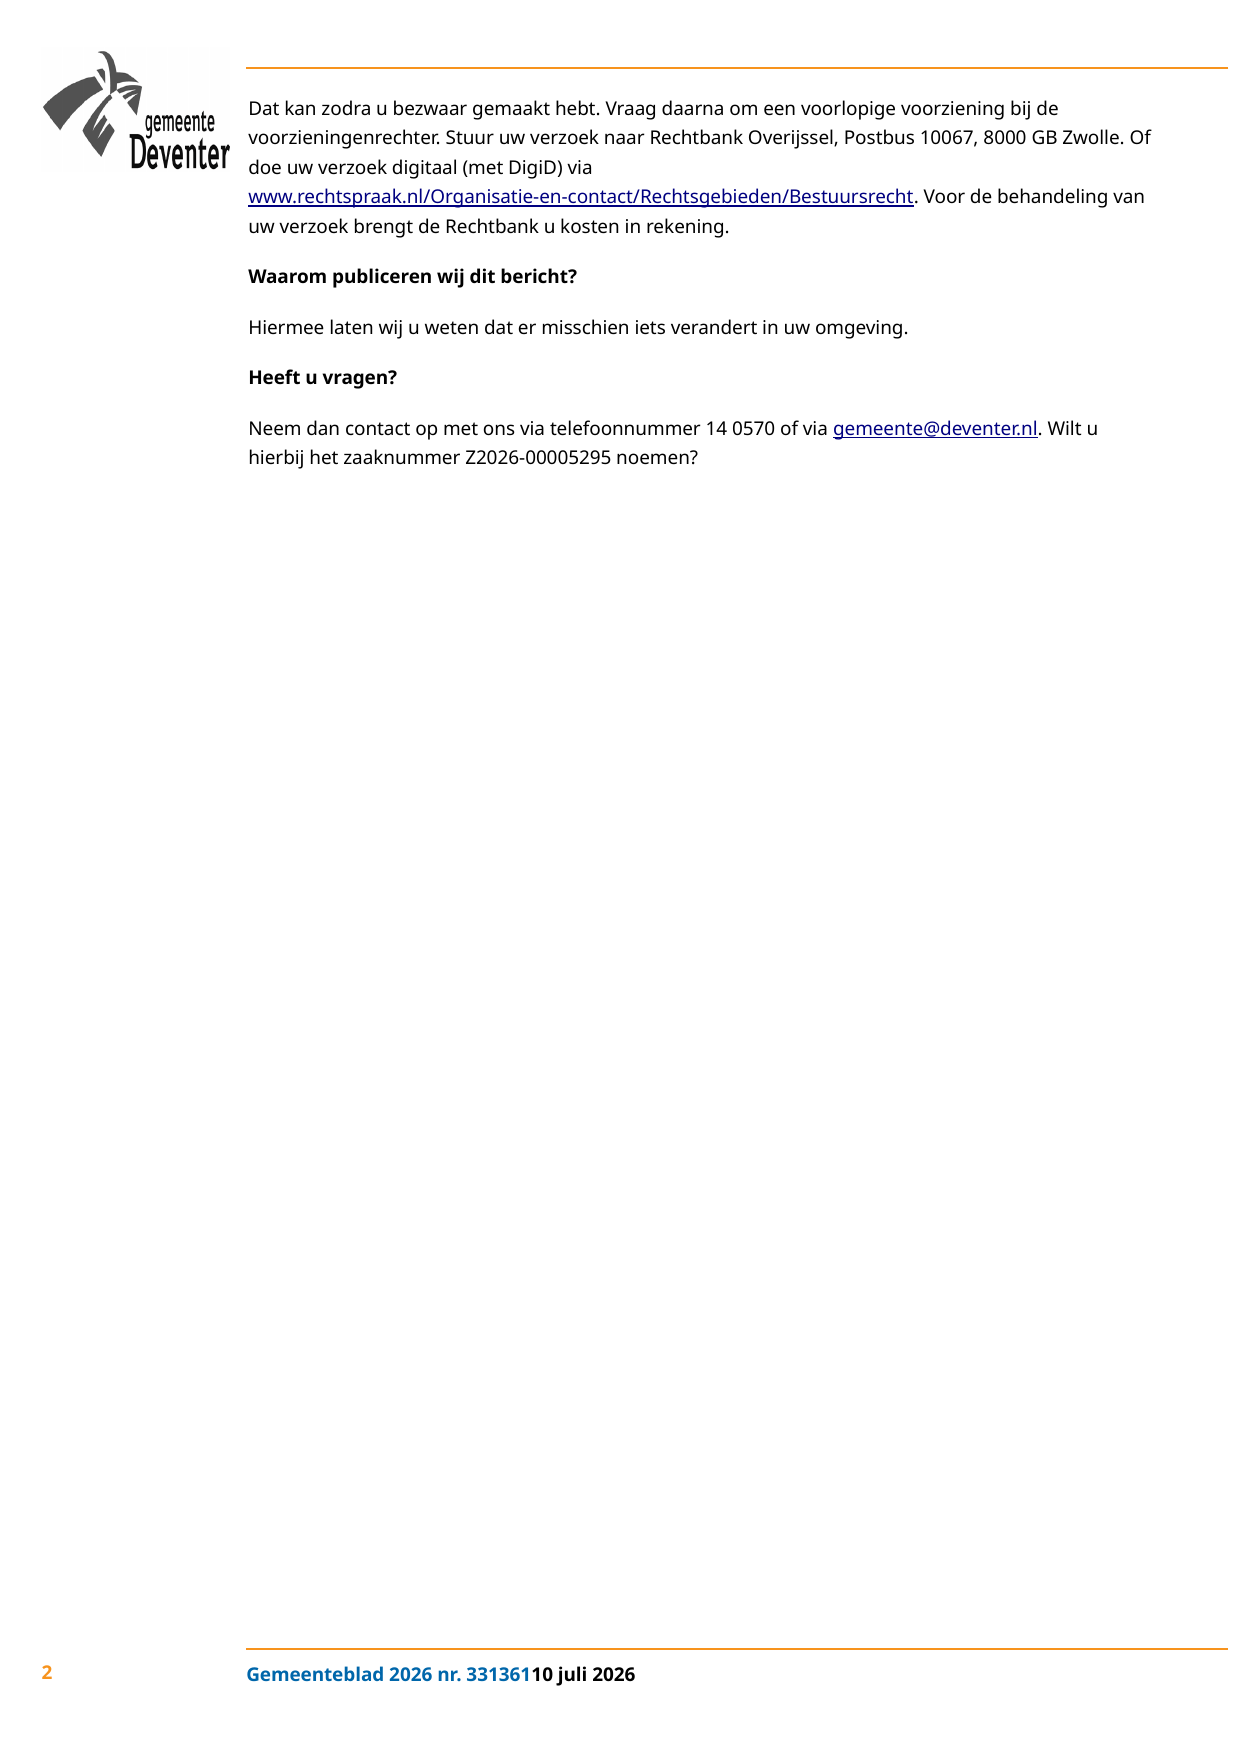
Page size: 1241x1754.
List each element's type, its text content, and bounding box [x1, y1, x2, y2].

text Heeft u vragen? [248, 364, 1152, 390]
text Hiermee laten wij u weten dat er misschien iets verandert in uw omgeving. [248, 314, 1152, 340]
text Neem dan contact op met ons via telefoonnummer 14 0570 of via gemeente@deventer.nl. Wilt u hierbij het zaaknummer Z2026-00005295 noemen? [248, 415, 1152, 470]
text Dat kan zodra u bezwaar gemaakt hebt. Vraag daarna om een voorlopige voorziening bij de voorzieningenrechter. Stuur uw verzoek naar Rechtbank Overijssel, Postbus 10067, 8000 GB Zwolle. Of doe uw verzoek digitaal (met DigiD) via www.rechtspraak.nl/Organisatie-en-contact/Rechtsgebieden/Bestuursrecht. Voor de behandeling van uw verzoek brengt de Rechtbank u kosten in rekening. [248, 95, 1152, 239]
picture [41, 47, 231, 172]
text Waarom publiceren wij dit bericht? [248, 263, 1152, 289]
